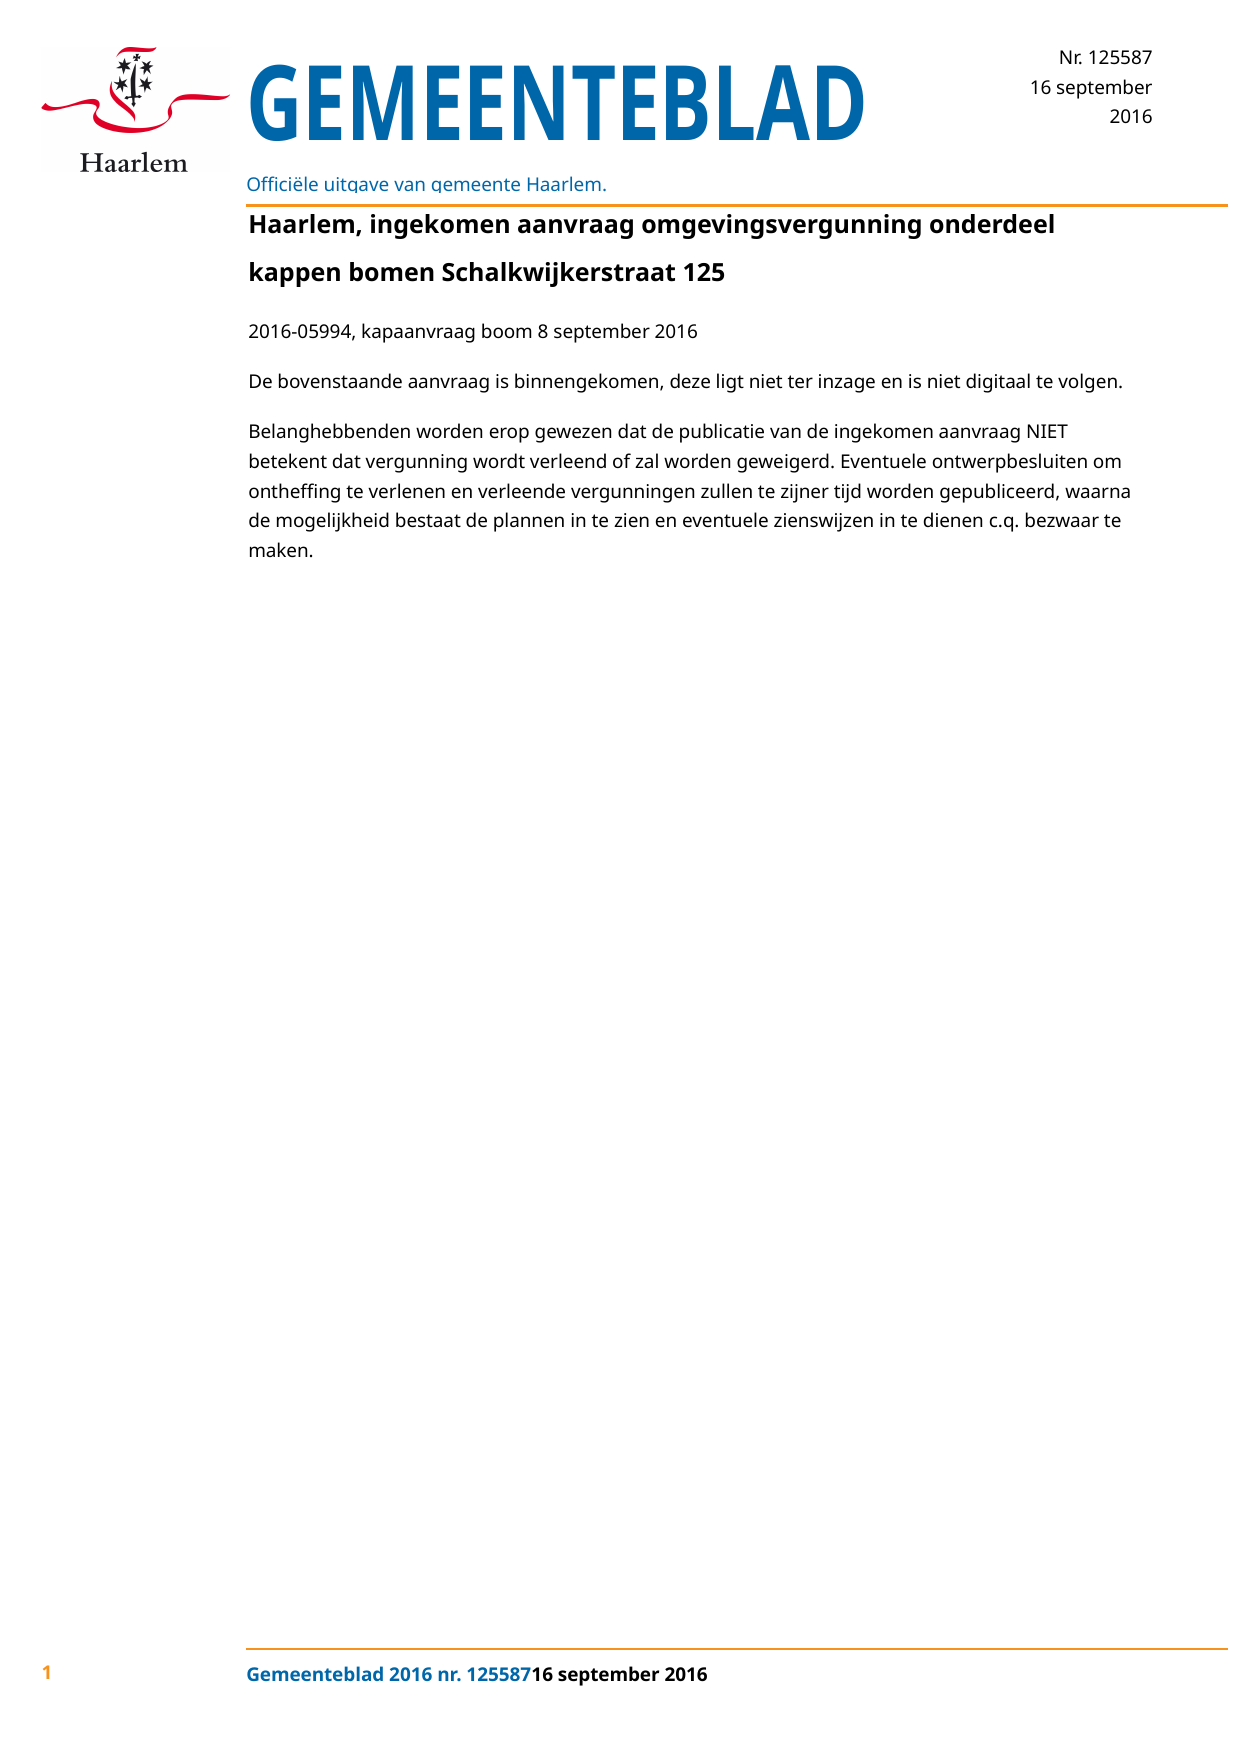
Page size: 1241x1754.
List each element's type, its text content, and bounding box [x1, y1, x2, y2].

text 2016-05994, kapaanvraag boom 8 september 2016 [248, 318, 1152, 344]
text Haarlem, ingekomen aanvraag omgevingsvergunning onderdeel kappen bomen Schalkwijkerstraat 125 [248, 207, 1152, 288]
picture [41, 47, 231, 172]
text De bovenstaande aanvraag is binnengekomen, deze ligt niet ter inzage en is niet digitaal te volgen. [248, 368, 1152, 394]
text Belanghebbenden worden erop gewezen dat de publicatie van de ingekomen aanvraag NIET betekent dat vergunning wordt verleend of zal worden geweigerd. Eventuele ontwerpbesluiten om ontheffing te verlenen en verleende vergunningen zullen te zijner tijd worden gepubliceerd, waarna de mogelijkheid bestaat de plannen in te zien en eventuele zienswijzen in te dienen c.q. bezwaar te maken. [248, 419, 1152, 563]
